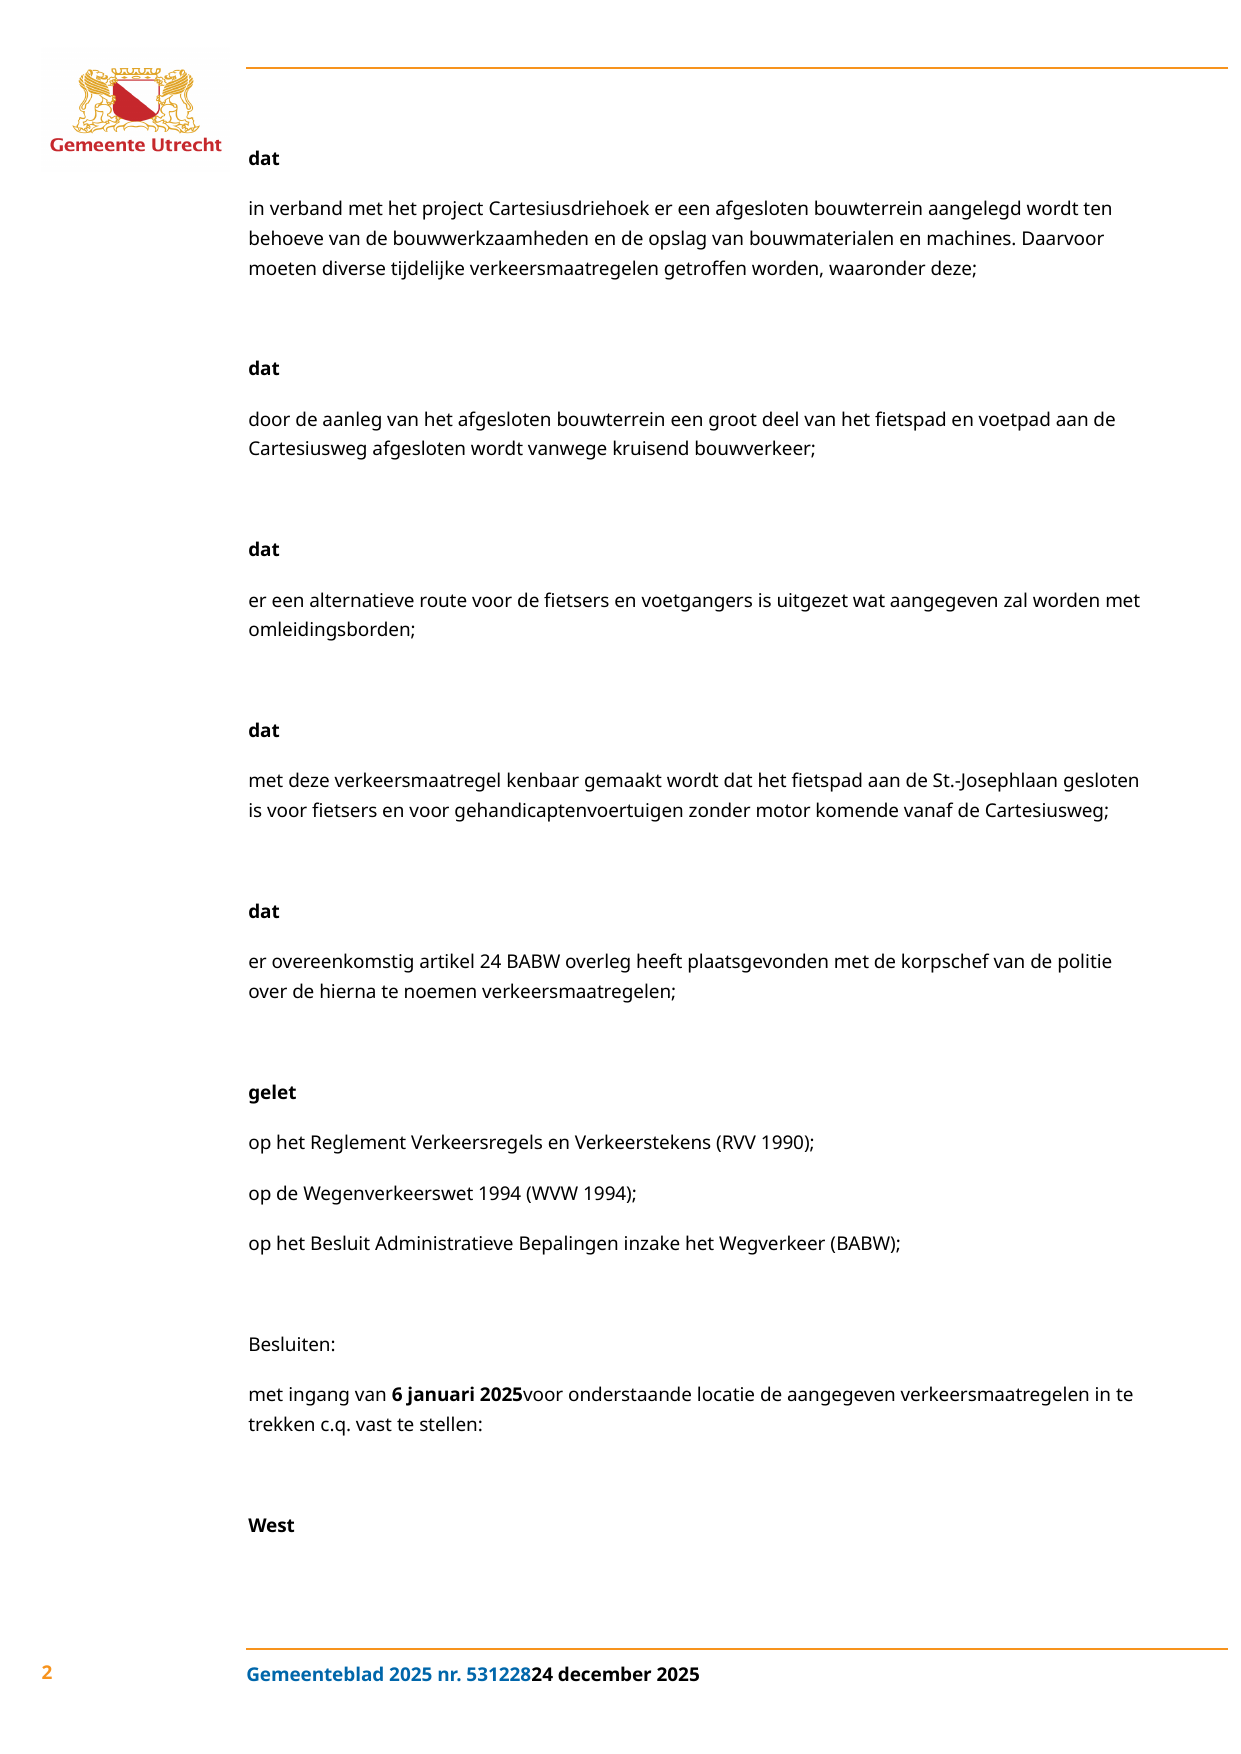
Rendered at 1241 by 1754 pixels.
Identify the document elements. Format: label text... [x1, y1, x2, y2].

text dat [248, 356, 1152, 381]
text door de aanleg van het afgesloten bouwterrein een groot deel van het fietspad en voetpad aan de Cartesiusweg afgesloten wordt vanwege kruisend bouwverkeer; [248, 406, 1152, 461]
text met ingang van 6 januari 2025voor onderstaande locatie de aangegeven verkeersmaatregelen in te trekken c.q. vast te stellen: [248, 1381, 1152, 1437]
text dat [248, 145, 1152, 171]
text op de Wegenverkeerswet 1994 (WVW 1994); [248, 1180, 1152, 1206]
text West [248, 1512, 1152, 1538]
text Besluiten: [248, 1331, 1152, 1357]
text er een alternatieve route voor de fietsers en voetgangers is uitgezet wat aangegeven zal worden met omleidingsborden; [248, 587, 1152, 642]
text dat [248, 898, 1152, 924]
text op het Reglement Verkeersregels en Verkeerstekens (RVV 1990); [248, 1129, 1152, 1155]
picture [41, 47, 231, 172]
text gelet [248, 1079, 1152, 1105]
text in verband met het project Cartesiusdriehoek er een afgesloten bouwterrein aangelegd wordt ten behoeve van de bouwwerkzaamheden en de opslag van bouwmaterialen en machines. Daarvoor moeten diverse tijdelijke verkeersmaatregelen getroffen worden, waaronder deze; [248, 196, 1152, 281]
text er overeenkomstig artikel 24 BABW overleg heeft plaatsgevonden met de korpschef van de politie over de hierna te noemen verkeersmaatregelen; [248, 948, 1152, 1004]
text op het Besluit Administratieve Bepalingen inzake het Wegverkeer (BABW); [248, 1230, 1152, 1256]
text dat [248, 536, 1152, 562]
text met deze verkeersmaatregel kenbaar gemaakt wordt dat het fietspad aan de St.-Josephlaan gesloten is voor fietsers en voor gehandicaptenvoertuigen zonder motor komende vanaf de Cartesiusweg; [248, 768, 1152, 823]
text dat [248, 717, 1152, 743]
